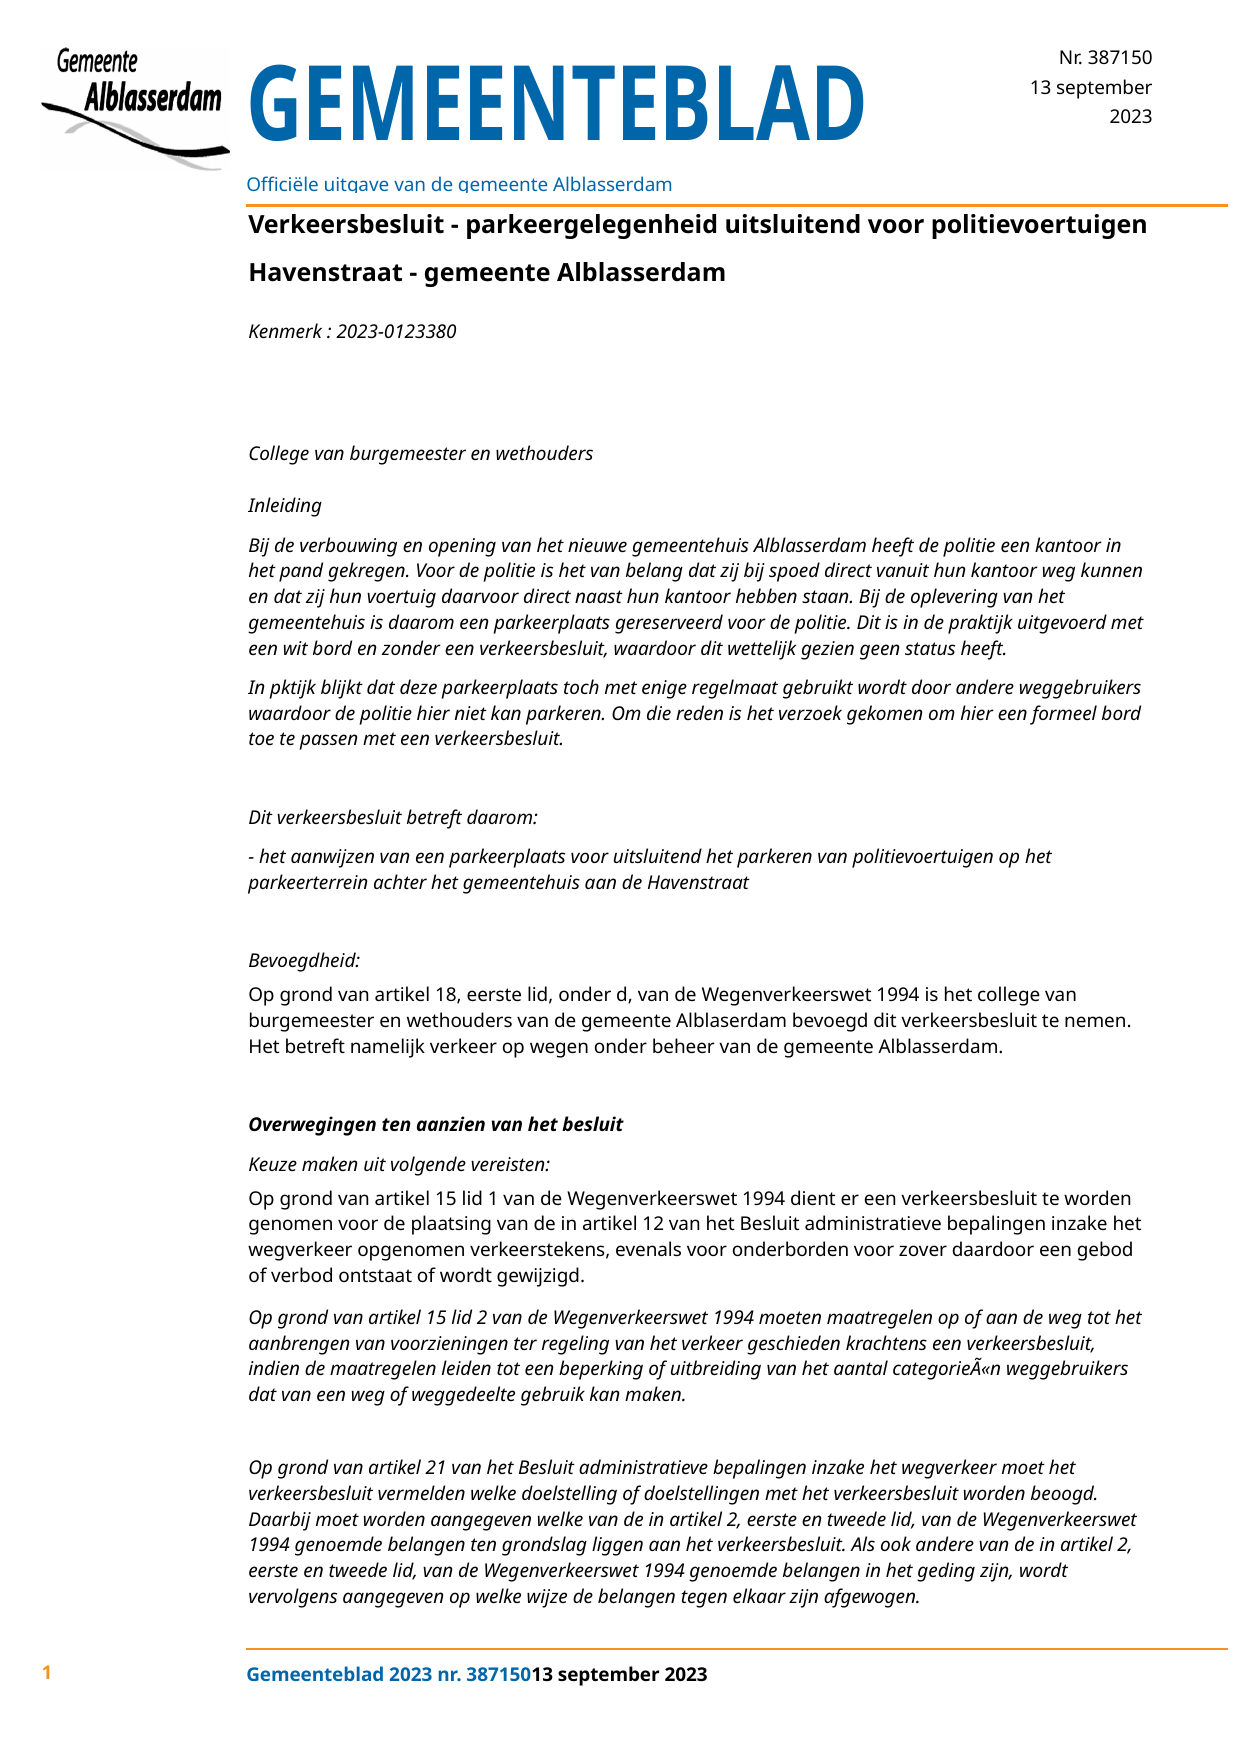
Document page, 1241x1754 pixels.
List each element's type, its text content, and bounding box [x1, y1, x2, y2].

text Op grond van artikel 15 lid 1 van de Wegenverkeerswet 1994 dient er een verkeersbesluit te worden genomen voor de plaatsing van de in artikel 12 van het Besluit administratieve bepalingen inzake het wegverkeer opgenomen verkeerstekens, evenals voor onderborden voor zover daardoor een gebod of verbod ontstaat of wordt gewijzigd. [248, 1185, 1152, 1288]
text - het aanwijzen van een parkeerplaats voor uitsluitend het parkeren van politievoertuigen op het parkeerterrein achter het gemeentehuis aan de Havenstraat [248, 843, 1152, 895]
text Keuze maken uit volgende vereisten: [248, 1151, 1152, 1177]
text Verkeersbesluit - parkeergelegenheid uitsluitend voor politievoertuigen Havenstraat - gemeente Alblasserdam [248, 207, 1152, 288]
text Inleiding [248, 492, 1152, 518]
text College van burgemeester en wethouders [248, 440, 1152, 465]
text Dit verkeersbesluit betreft daarom: [248, 804, 1152, 830]
text Overwegingen ten aanzien van het besluit [248, 1112, 1152, 1137]
text Kenmerk : 2023-0123380 [248, 318, 1152, 344]
text Op grond van artikel 21 van het Besluit administratieve bepalingen inzake het wegverkeer moet het verkeersbesluit vermelden welke doelstelling of doelstellingen met het verkeersbesluit worden beoogd. Daarbij moet worden aangegeven welke van de in artikel 2, eerste en tweede lid, van de Wegenverkeerswet 1994 genoemde belangen ten grondslag liggen aan het verkeersbesluit. Als ook andere van de in artikel 2, eerste en tweede lid, van de Wegenverkeerswet 1994 genoemde belangen in het geding zijn, wordt vervolgens aangegeven op welke wijze de belangen tegen elkaar zijn afgewogen. [248, 1454, 1152, 1609]
text Op grond van artikel 15 lid 2 van de Wegenverkeerswet 1994 moeten maatregelen op of aan de weg tot het aanbrengen van voorzieningen ter regeling van het verkeer geschieden krachtens een verkeersbesluit, indien de maatregelen leiden tot een beperking of uitbreiding van het aantal categorieÃ«n weggebruikers dat van een weg of weggedeelte gebruik kan maken. [248, 1304, 1152, 1407]
picture [41, 47, 231, 172]
text Bij de verbouwing en opening van het nieuwe gemeentehuis Alblasserdam heeft de politie een kantoor in het pand gekregen. Voor de politie is het van belang dat zij bij spoed direct vanuit hun kantoor weg kunnen en dat zij hun voertuig daarvoor direct naast hun kantoor hebben staan. Bij de oplevering van het gemeentehuis is daarom een parkeerplaats gereserveerd voor de politie. Dit is in de praktijk uitgevoerd met een wit bord en zonder een verkeersbesluit, waardoor dit wettelijk gezien geen status heeft. [248, 532, 1152, 660]
text Bevoegdheid: [248, 947, 1152, 973]
text In pktijk blijkt dat deze parkeerplaats toch met enige regelmaat gebruikt wordt door andere weggebruikers waardoor de politie hier niet kan parkeren. Om die reden is het verzoek gekomen om hier een formeel bord toe te passen met een verkeersbesluit. [248, 674, 1152, 751]
text Op grond van artikel 18, eerste lid, onder d, van de Wegenverkeerswet 1994 is het college van burgemeester en wethouders van de gemeente Alblaserdam bevoegd dit verkeersbesluit te nemen. Het betreft namelijk verkeer op wegen onder beheer van de gemeente Alblasserdam. [248, 982, 1152, 1059]
